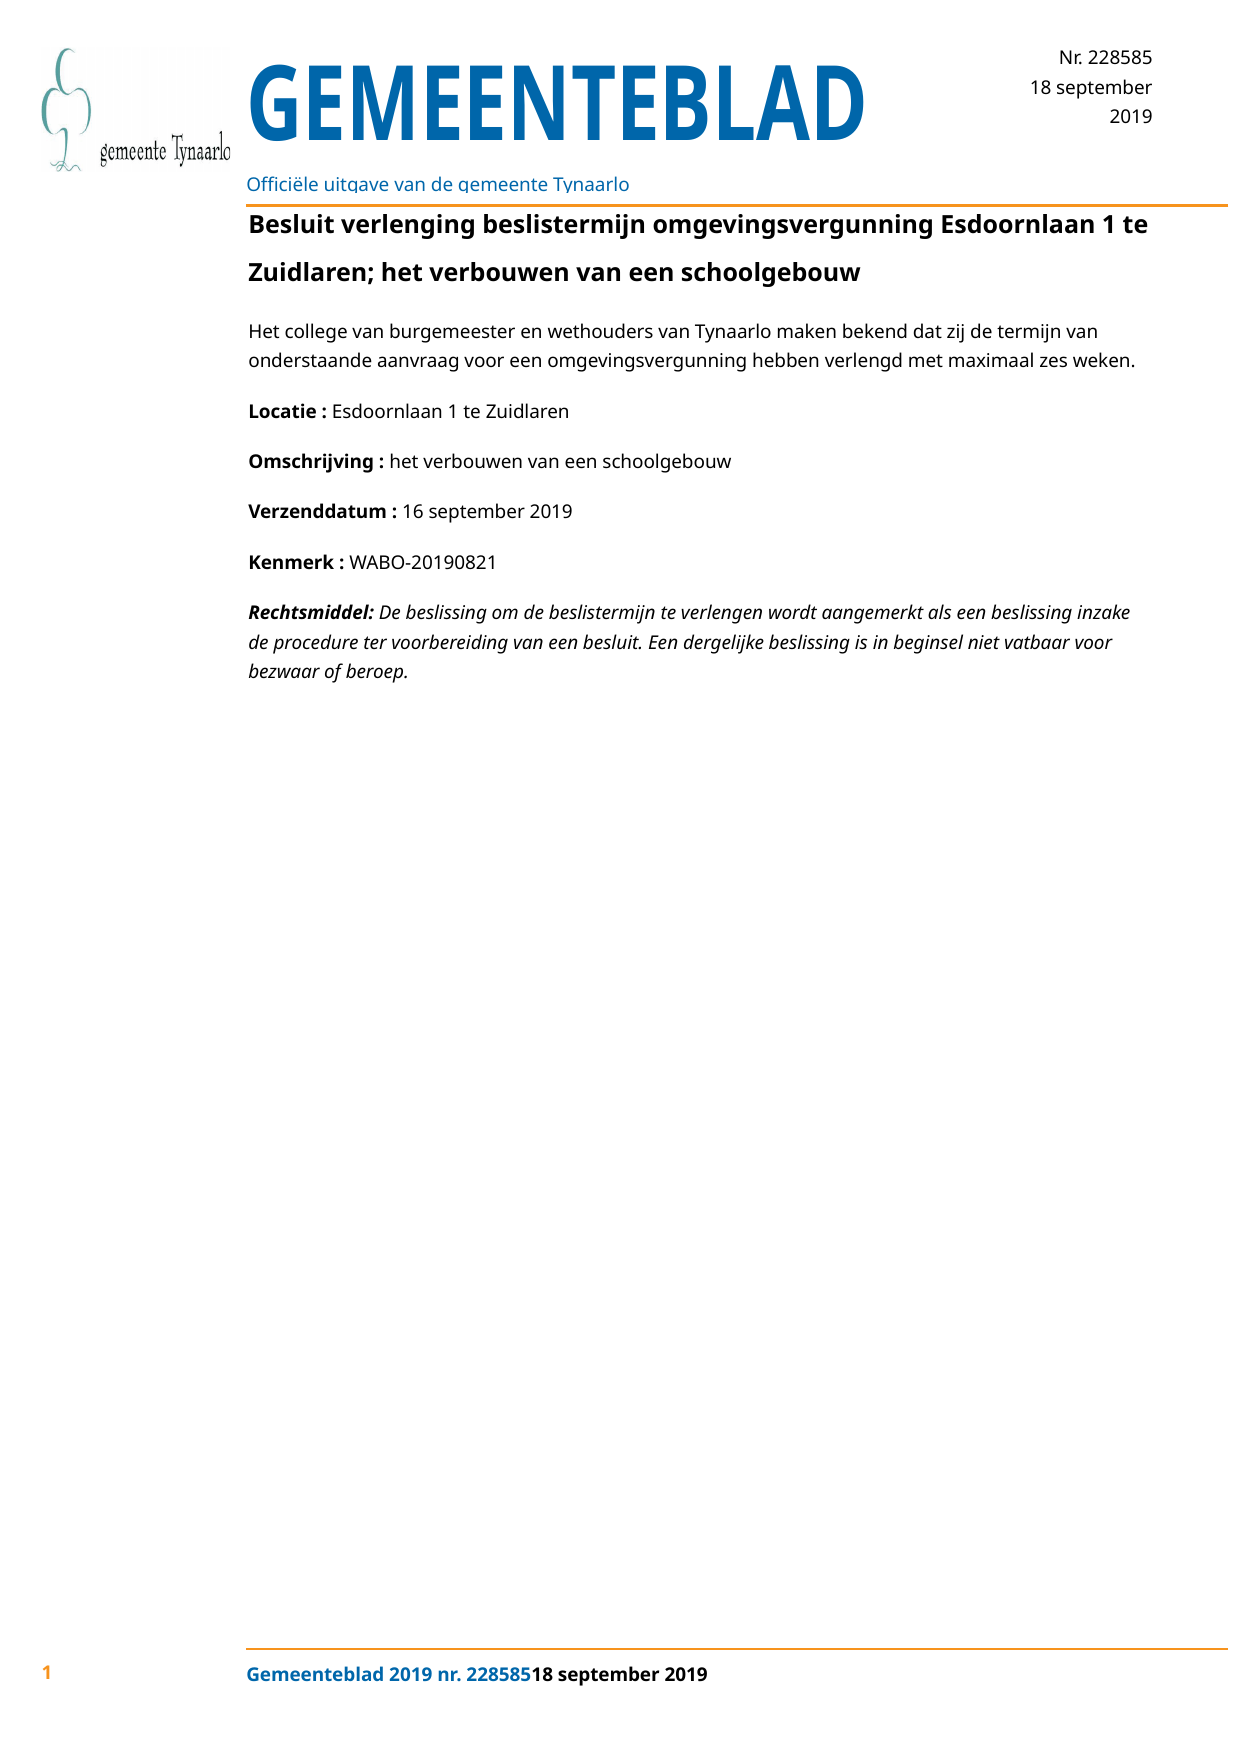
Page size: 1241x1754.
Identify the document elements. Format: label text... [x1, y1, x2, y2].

text Locatie : Esdoornlaan 1 te Zuidlaren [248, 398, 1152, 424]
text Besluit verlenging beslistermijn omgevingsvergunning Esdoornlaan 1 te Zuidlaren; het verbouwen van een schoolgebouw [248, 207, 1152, 288]
text Rechtsmiddel: De beslissing om de beslistermijn te verlengen wordt aangemerkt als een beslissing inzake de procedure ter voorbereiding van een besluit. Een dergelijke beslissing is in beginsel niet vatbaar voor bezwaar of beroep. [248, 599, 1152, 684]
text Kenmerk : WABO-20190821 [248, 549, 1152, 575]
text Omschrijving : het verbouwen van een schoolgebouw [248, 448, 1152, 474]
text Het college van burgemeester en wethouders van Tynaarlo maken bekend dat zij de termijn van onderstaande aanvraag voor een omgevingsvergunning hebben verlengd met maximaal zes weken. [248, 318, 1152, 373]
text Verzenddatum : 16 september 2019 [248, 499, 1152, 524]
picture [41, 47, 231, 172]
